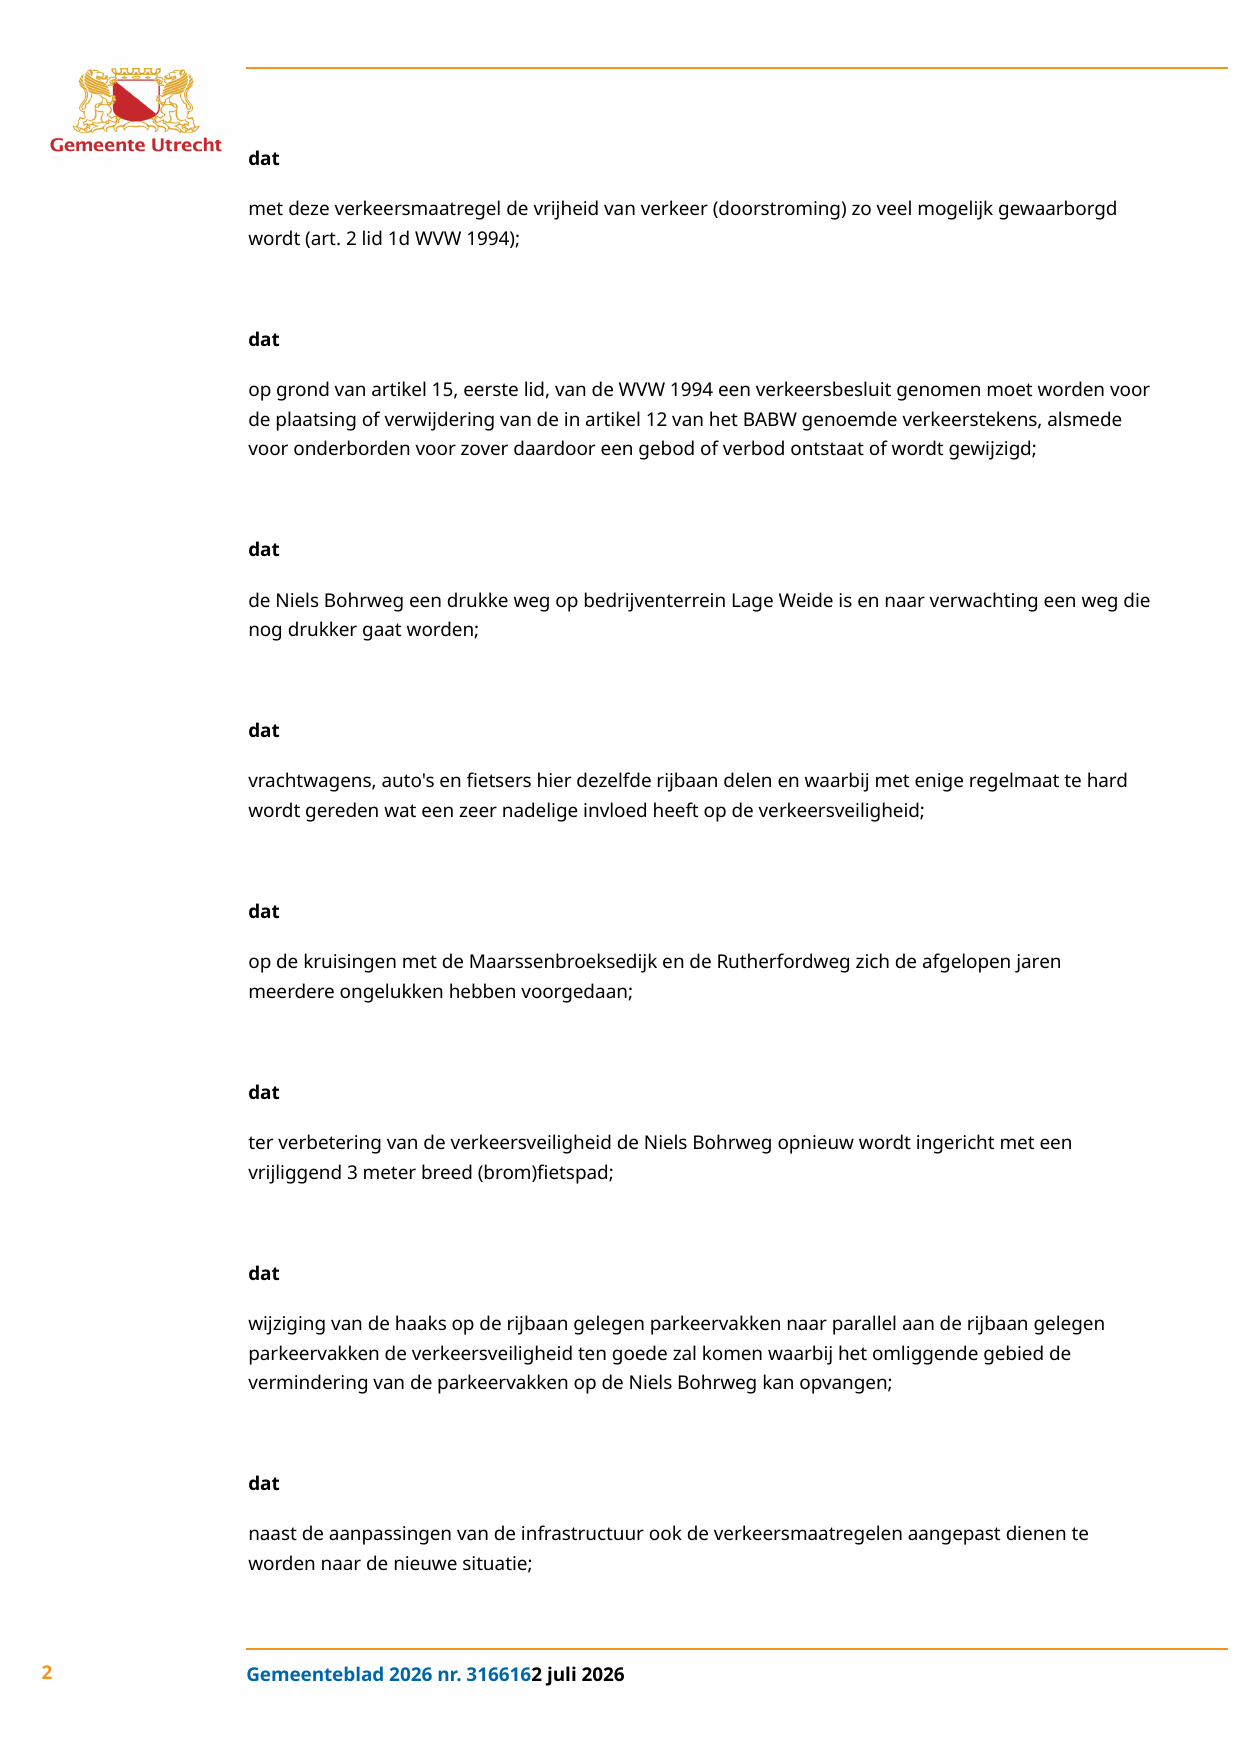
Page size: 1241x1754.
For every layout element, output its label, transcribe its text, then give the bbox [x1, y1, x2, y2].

text dat [248, 898, 1152, 924]
text de Niels Bohrweg een drukke weg op bedrijventerrein Lage Weide is en naar verwachting een weg die nog drukker gaat worden; [248, 587, 1152, 642]
picture [41, 47, 231, 172]
text op grond van artikel 15, eerste lid, van de WVW 1994 een verkeersbesluit genomen moet worden voor de plaatsing of verwijdering van de in artikel 12 van het BABW genoemde verkeerstekens, alsmede voor onderborden voor zover daardoor een gebod of verbod ontstaat of wordt gewijzigd; [248, 376, 1152, 461]
text vrachtwagens, auto's en fietsers hier dezelfde rijbaan delen en waarbij met enige regelmaat te hard wordt gereden wat een zeer nadelige invloed heeft op de verkeersveiligheid; [248, 768, 1152, 823]
text ter verbetering van de verkeersveiligheid de Niels Bohrweg opnieuw wordt ingericht met een vrijliggend 3 meter breed (brom)fietspad; [248, 1129, 1152, 1185]
text dat [248, 1079, 1152, 1105]
text dat [248, 536, 1152, 562]
text wijziging van de haaks op de rijbaan gelegen parkeervakken naar parallel aan de rijbaan gelegen parkeervakken de verkeersveiligheid ten goede zal komen waarbij het omliggende gebied de vermindering van de parkeervakken op de Niels Bohrweg kan opvangen; [248, 1310, 1152, 1395]
text dat [248, 717, 1152, 743]
text naast de aanpassingen van de infrastructuur ook de verkeersmaatregelen aangepast dienen te worden naar de nieuwe situatie; [248, 1521, 1152, 1576]
text dat [248, 1470, 1152, 1496]
text dat [248, 326, 1152, 352]
text met deze verkeersmaatregel de vrijheid van verkeer (doorstroming) zo veel mogelijk gewaarborgd wordt (art. 2 lid 1d WVW 1994); [248, 196, 1152, 251]
text op de kruisingen met de Maarssenbroeksedijk en de Rutherfordweg zich de afgelopen jaren meerdere ongelukken hebben voorgedaan; [248, 948, 1152, 1004]
text dat [248, 1260, 1152, 1286]
text dat [248, 145, 1152, 171]
